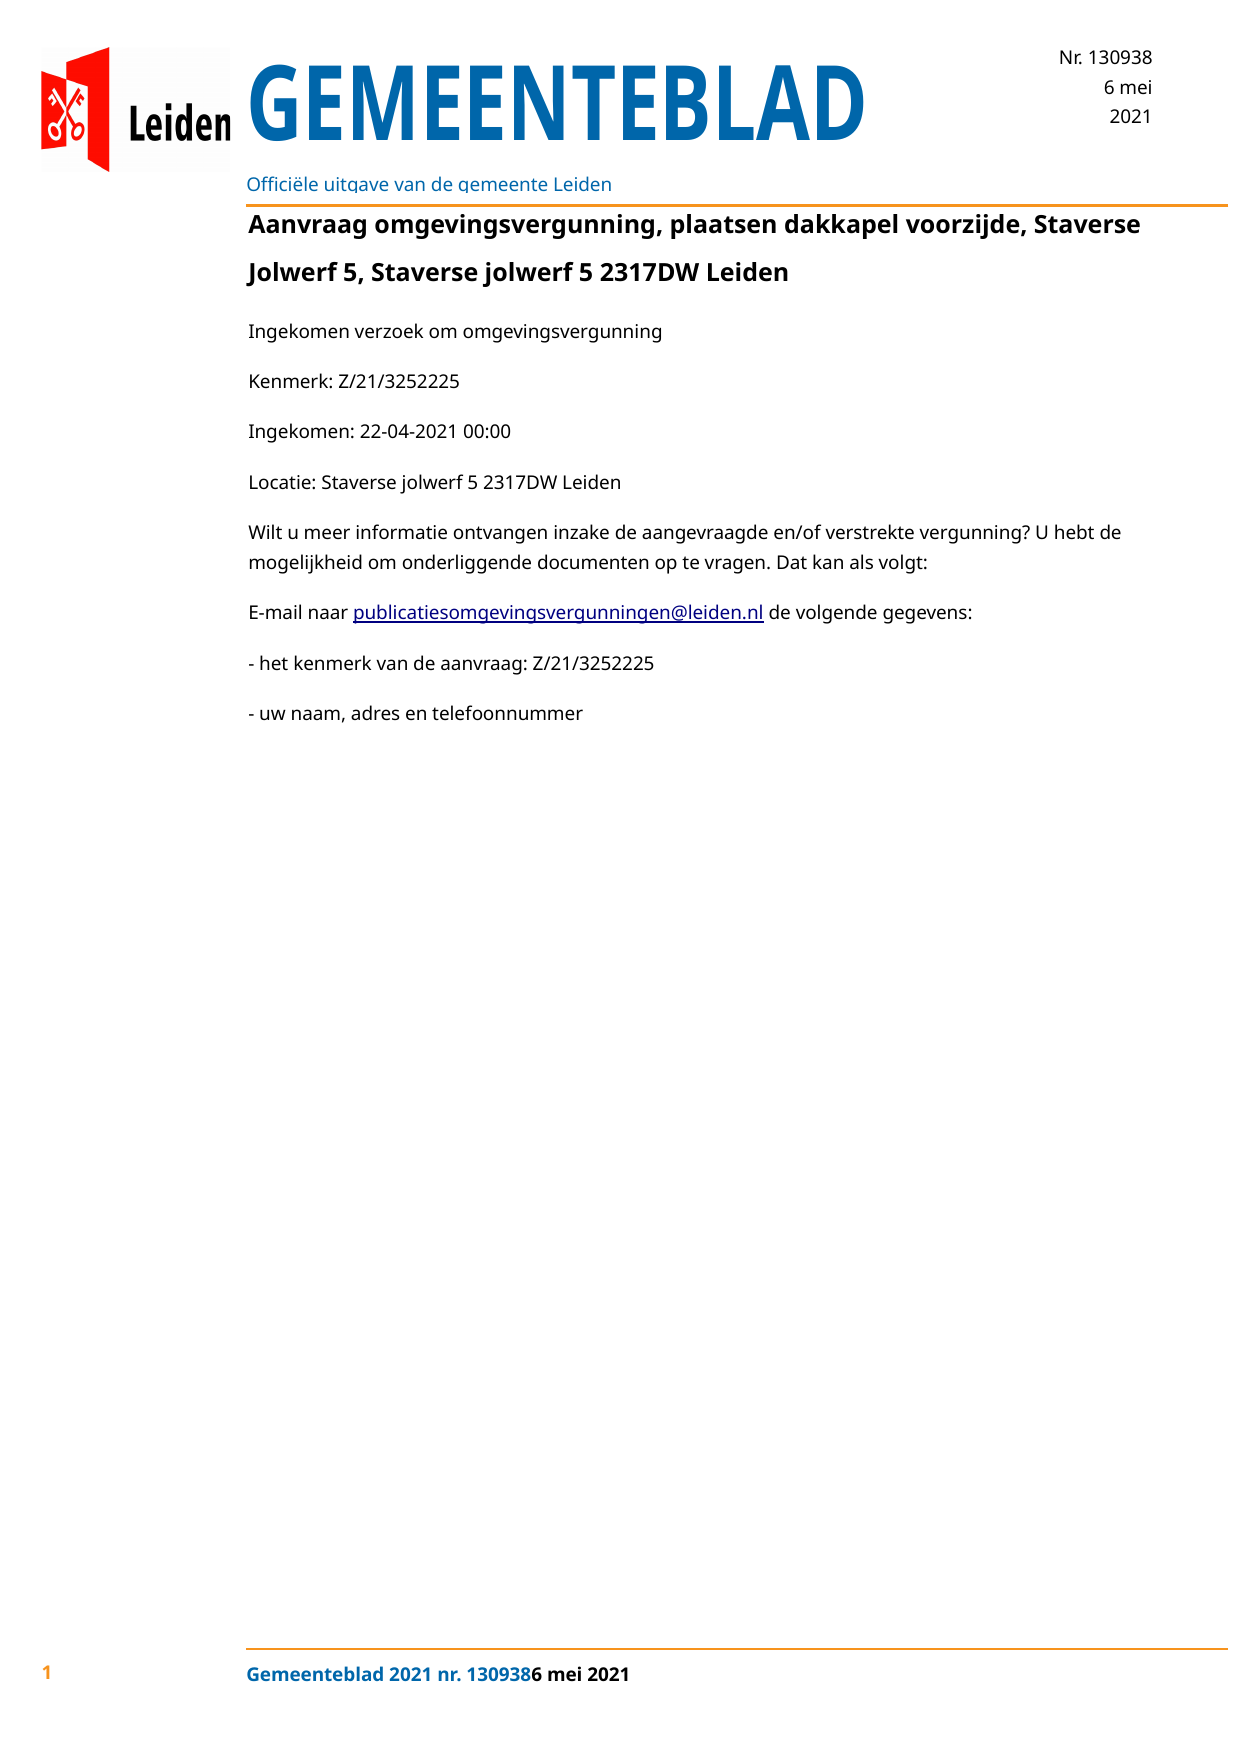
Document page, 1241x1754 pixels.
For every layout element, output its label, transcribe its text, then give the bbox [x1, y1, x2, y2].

text Aanvraag omgevingsvergunning, plaatsen dakkapel voorzijde, Staverse Jolwerf 5, Staverse jolwerf 5 2317DW Leiden [248, 207, 1152, 288]
picture [41, 47, 231, 172]
text Kenmerk: Z/21/3252225 [248, 368, 1152, 394]
text - het kenmerk van de aanvraag: Z/21/3252225 [248, 650, 1152, 676]
text - uw naam, adres en telefoonnummer [248, 700, 1152, 726]
text Ingekomen verzoek om omgevingsvergunning [248, 318, 1152, 344]
text Locatie: Staverse jolwerf 5 2317DW Leiden [248, 469, 1152, 495]
text Ingekomen: 22-04-2021 00:00 [248, 419, 1152, 444]
text Wilt u meer informatie ontvangen inzake de aangevraagde en/of verstrekte vergunning? U hebt de mogelijkheid om onderliggende documenten op te vragen. Dat kan als volgt: [248, 519, 1152, 575]
text E-mail naar publicatiesomgevingsvergunningen@leiden.nl de volgende gegevens: [248, 599, 1152, 625]
